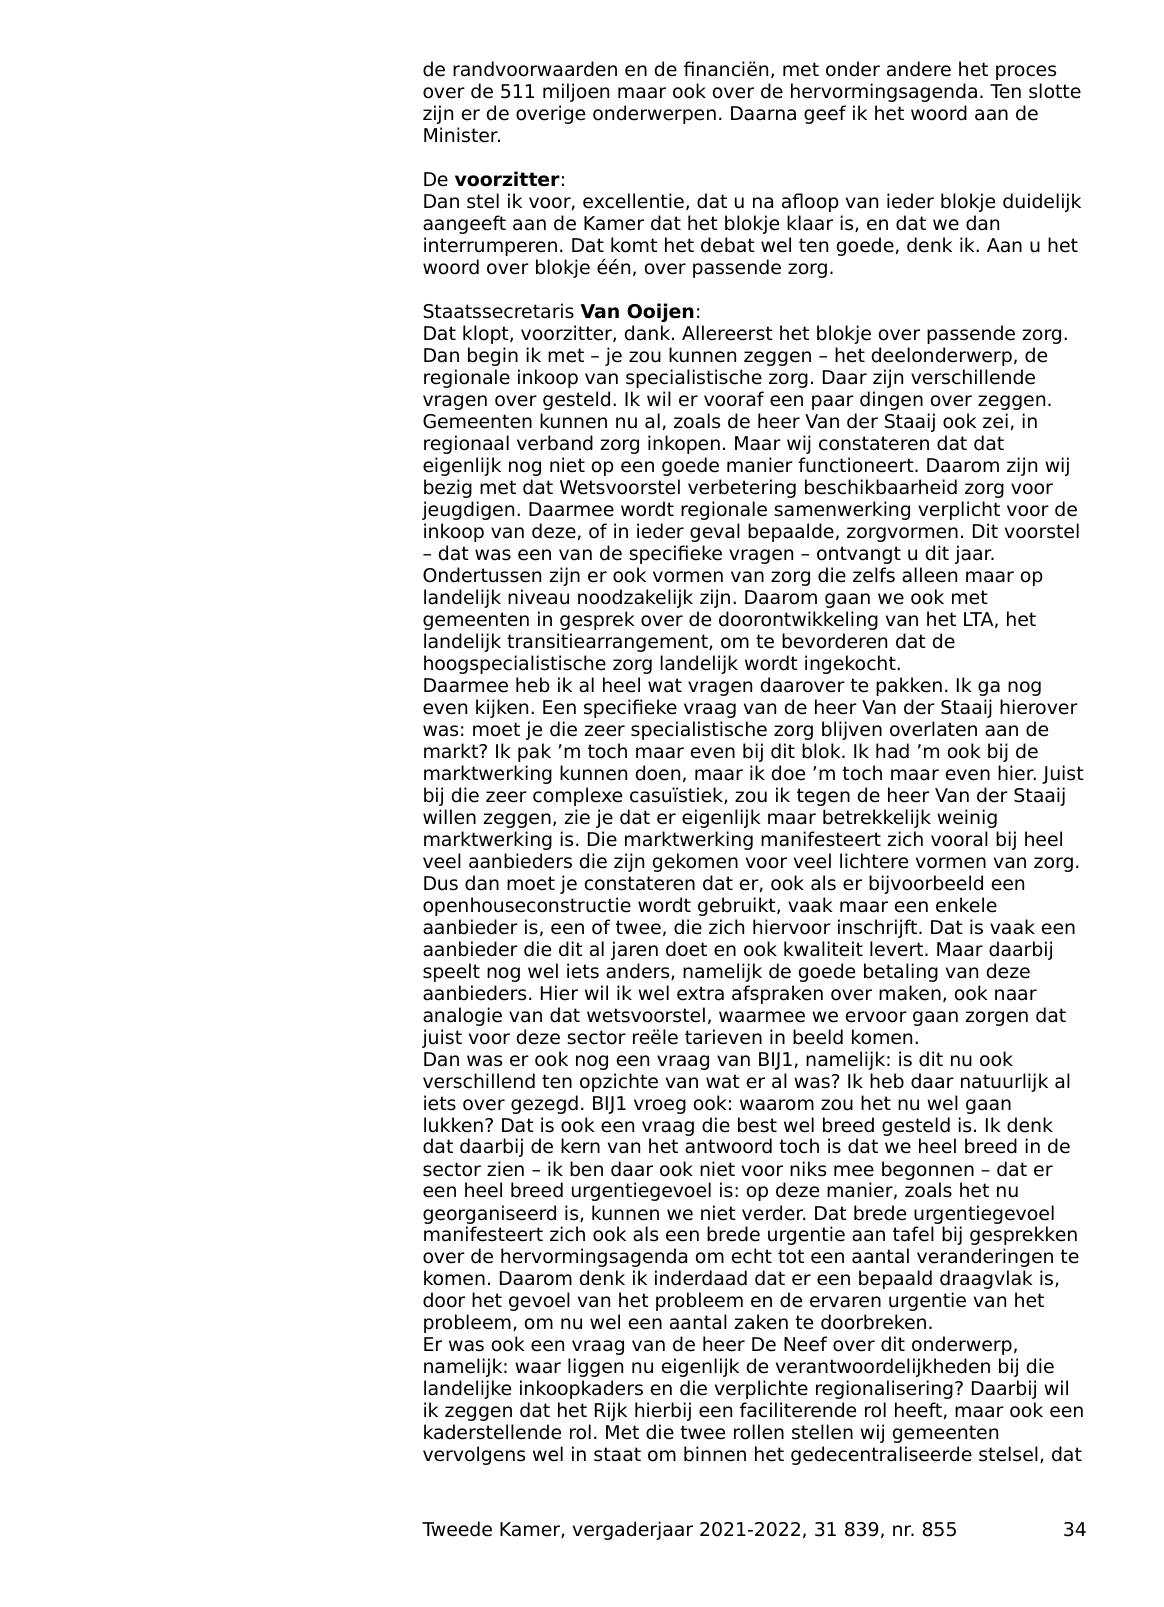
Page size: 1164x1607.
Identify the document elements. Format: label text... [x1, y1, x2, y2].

text Staatssecretaris Van Ooijen: [422, 301, 1087, 323]
text Dan was er ook nog een vraag van BIJ1, namelijk: is dit nu ook verschillend ten opzichte van wat er al was? Ik heb daar natuurlijk al iets over gezegd. BIJ1 vroeg ook: waarom zou het nu wel gaan lukken? Dat is ook een vraag die best wel breed gesteld is. Ik denk dat daarbij de kern van het antwoord toch is dat we heel breed in de sector zien – ik ben daar ook niet voor niks mee begonnen – dat er een heel breed urgentiegevoel is: op deze manier, zoals het nu georganiseerd is, kunnen we niet verder. Dat brede urgentiegevoel manifesteert zich ook als een brede urgentie aan tafel bij gesprekken over de hervormingsagenda om echt tot een aantal veranderingen te komen. Daarom denk ik inderdaad dat er een bepaald draagvlak is, door het gevoel van het probleem en de ervaren urgentie van het probleem, om nu wel een aantal zaken te doorbreken. [422, 1048, 1087, 1334]
text De voorzitter: [422, 169, 1087, 191]
text Dan stel ik voor, excellentie, dat u na afloop van ieder blokje duidelijk aangeeft aan de Kamer dat het blokje klaar is, en dat we dan interrumperen. Dat komt het debat wel ten goede, denk ik. Aan u het woord over blokje één, over passende zorg. [422, 191, 1087, 279]
text Dat klopt, voorzitter, dank. Allereerst het blokje over passende zorg. Dan begin ik met – je zou kunnen zeggen – het deelonderwerp, de regionale inkoop van specialistische zorg. Daar zijn verschillende vragen over gesteld. Ik wil er vooraf een paar dingen over zeggen. Gemeenten kunnen nu al, zoals de heer Van der Staaij ook zei, in regionaal verband zorg inkopen. Maar wij constateren dat dat eigenlijk nog niet op een goede manier functioneert. Daarom zijn wij bezig met dat Wetsvoorstel verbetering beschikbaarheid zorg voor jeugdigen. Daarmee wordt regionale samenwerking verplicht voor de inkoop van deze, of in ieder geval bepaalde, zorgvormen. Dit voorstel – dat was een van de specifieke vragen – ontvangt u dit jaar. Ondertussen zijn er ook vormen van zorg die zelfs alleen maar op landelijk niveau noodzakelijk zijn. Daarom gaan we ook met gemeenten in gesprek over de doorontwikkeling van het LTA, het landelijk transitiearrangement, om te bevorderen dat de hoogspecialistische zorg landelijk wordt ingekocht. [422, 323, 1087, 675]
text de randvoorwaarden en de financiën, met onder andere het proces over de 511 miljoen maar ook over de hervormingsagenda. Ten slotte zijn er de overige onderwerpen. Daarna geef ik het woord aan de Minister. [422, 59, 1087, 147]
text Er was ook een vraag van de heer De Neef over dit onderwerp, namelijk: waar liggen nu eigenlijk de verantwoordelijkheden bij die landelijke inkoopkaders en die verplichte regionalisering? Daarbij wil ik zeggen dat het Rijk hierbij een faciliterende rol heeft, maar ook een kaderstellende rol. Met die twee rollen stellen wij gemeenten vervolgens wel in staat om binnen het gedecentraliseerde stelsel, dat [422, 1334, 1087, 1466]
text Daarmee heb ik al heel wat vragen daarover te pakken. Ik ga nog even kijken. Een specifieke vraag van de heer Van der Staaij hierover was: moet je die zeer specialistische zorg blijven overlaten aan de markt? Ik pak ’m toch maar even bij dit blok. Ik had ’m ook bij de marktwerking kunnen doen, maar ik doe ’m toch maar even hier. Juist bij die zeer complexe casuïstiek, zou ik tegen de heer Van der Staaij willen zeggen, zie je dat er eigenlijk maar betrekkelijk weinig marktwerking is. Die marktwerking manifesteert zich vooral bij heel veel aanbieders die zijn gekomen voor veel lichtere vormen van zorg. Dus dan moet je constateren dat er, ook als er bijvoorbeeld een openhouseconstructie wordt gebruikt, vaak maar een enkele aanbieder is, een of twee, die zich hiervoor inschrijft. Dat is vaak een aanbieder die dit al jaren doet en ook kwaliteit levert. Maar daarbij speelt nog wel iets anders, namelijk de goede betaling van deze aanbieders. Hier wil ik wel extra afspraken over maken, ook naar analogie van dat wetsvoorstel, waarmee we ervoor gaan zorgen dat juist voor deze sector reële tarieven in beeld komen. [422, 675, 1087, 1048]
